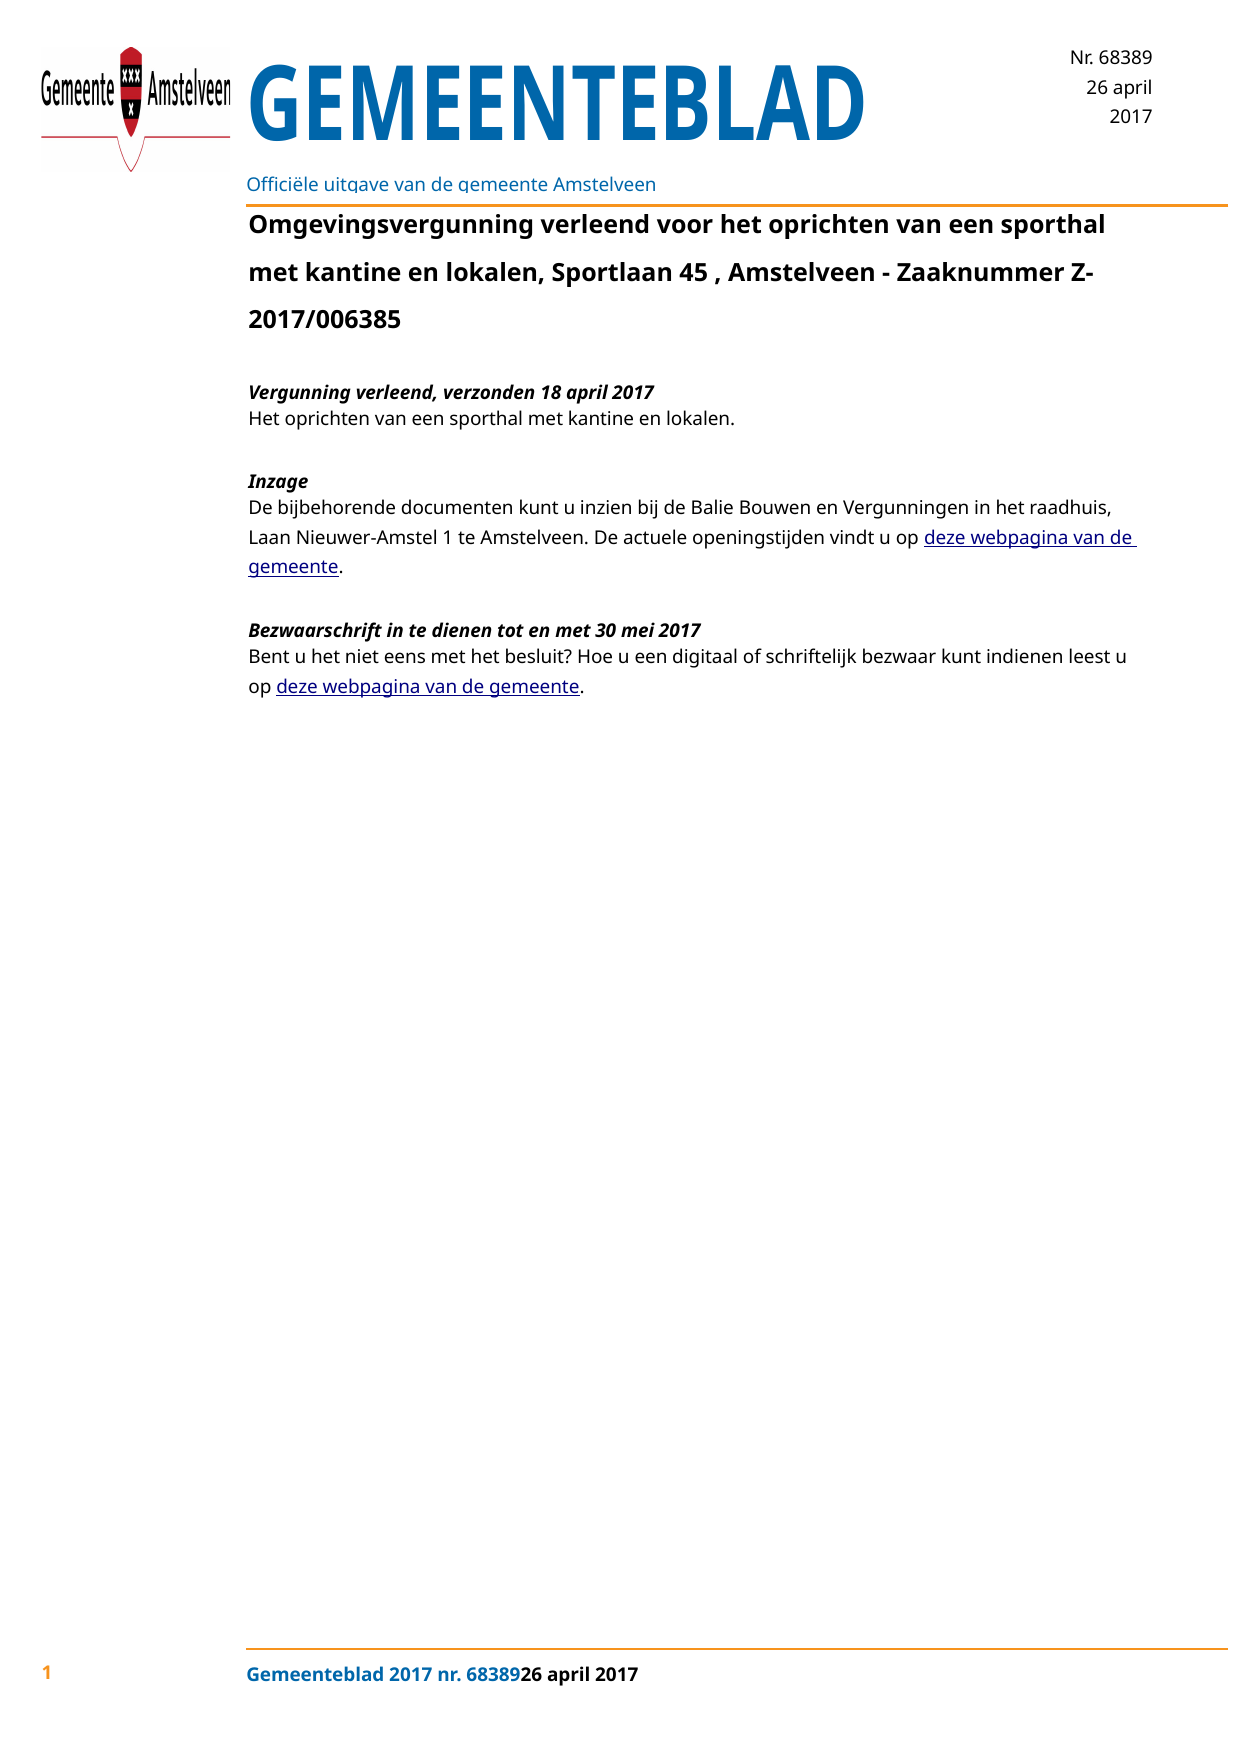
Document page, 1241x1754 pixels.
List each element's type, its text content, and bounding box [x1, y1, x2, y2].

picture [41, 47, 231, 172]
text De bijbehorende documenten kunt u inzien bij de Balie Bouwen en Vergunningen in het raadhuis, Laan Nieuwer-Amstel 1 te Amstelveen. De actuele openingstijden vindt u op deze webpagina van de gemeente. [248, 494, 1152, 579]
text Bezwaarschrift in te dienen tot en met 30 mei 2017 [248, 618, 1152, 643]
text Vergunning verleend, verzonden 18 april 2017 [248, 379, 1152, 405]
text Het oprichten van een sporthal met kantine en lokalen. [248, 405, 1152, 431]
text Inzage [248, 469, 1152, 494]
text Omgevingsvergunning verleend voor het oprichten van een sporthal met kantine en lokalen, Sportlaan 45 , Amstelveen - Zaaknummer Z-2017/006385 [248, 207, 1152, 336]
text Bent u het niet eens met het besluit? Hoe u een digitaal of schriftelijk bezwaar kunt indienen leest u op deze webpagina van de gemeente. [248, 643, 1152, 699]
